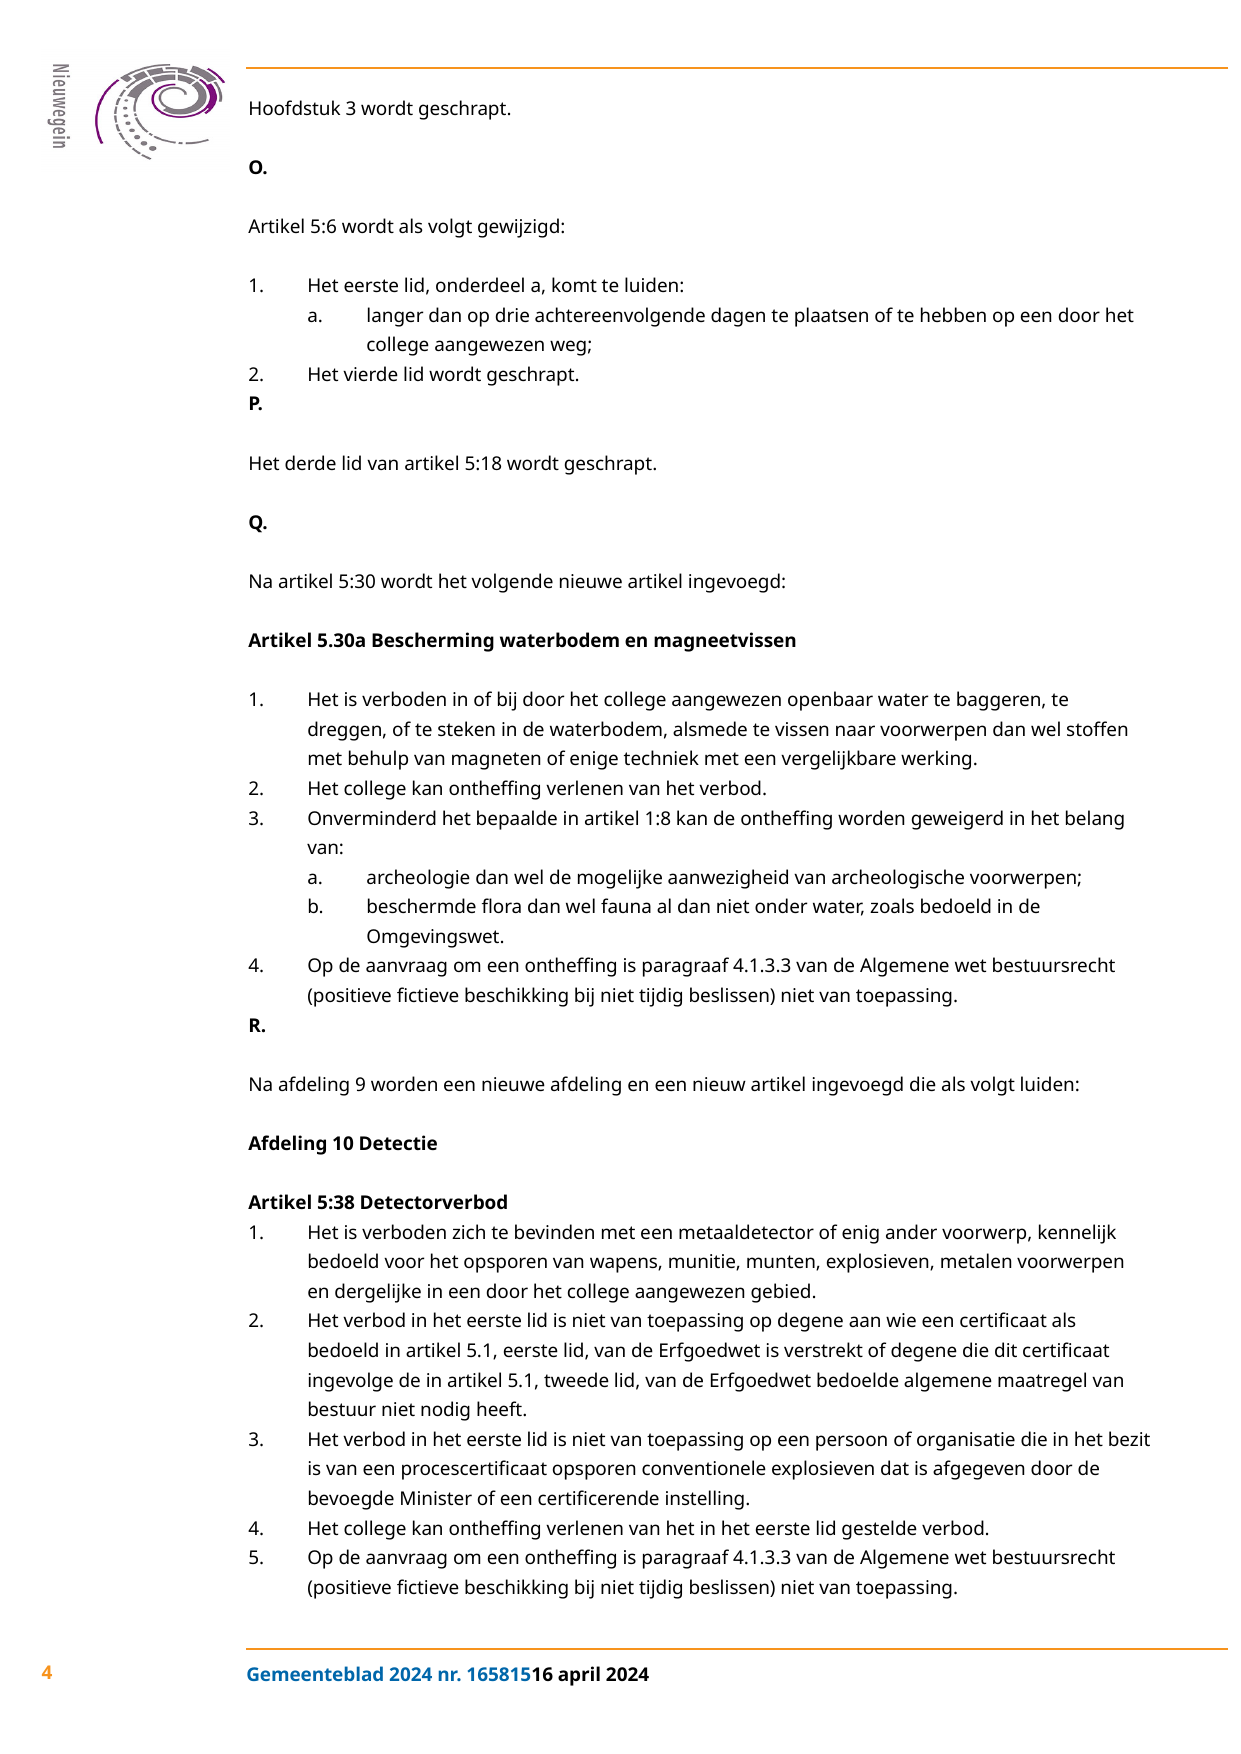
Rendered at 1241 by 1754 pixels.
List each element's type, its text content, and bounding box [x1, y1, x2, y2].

list Het verbod in het eerste lid is niet van toepassing op een persoon of organisatie die in het bezit is van een procescertificaat opsporen conventionele explosieven dat is afgegeven door de bevoegde Minister of een certificerende instelling. [248, 1426, 1152, 1511]
list Het vierde lid wordt geschrapt. [248, 361, 1152, 387]
text Het derde lid van artikel 5:18 wordt geschrapt. [248, 450, 1152, 476]
list Het verbod in het eerste lid is niet van toepassing op degene aan wie een certificaat als bedoeld in artikel 5.1, eerste lid, van de Erfgoedwet is verstrekt of degene die dit certificaat ingevolge de in artikel 5.1, tweede lid, van de Erfgoedwet bedoelde algemene maatregel van bestuur niet nodig heeft. [248, 1308, 1152, 1422]
text P. [248, 391, 1152, 416]
list Het eerste lid, onderdeel a, komt te luiden: [248, 272, 1152, 298]
list Het college kan ontheffing verlenen van het in het eerste lid gestelde verbod. [248, 1515, 1152, 1541]
list Het is verboden zich te bevinden met een metaaldetector of enig ander voorwerp, kennelijk bedoeld voor het opsporen van wapens, munitie, munten, explosieven, metalen voorwerpen en dergelijke in een door het college aangewezen gebied. [248, 1219, 1152, 1304]
text O. [248, 154, 1152, 180]
text Artikel 5.30a Bescherming waterbodem en magneetvissen [248, 627, 1152, 653]
list beschermde flora dan wel fauna al dan niet onder water, zoals bedoeld in de Omgevingswet. [307, 893, 1152, 949]
list Op de aanvraag om een ontheffing is paragraaf 4.1.3.3 van de Algemene wet bestuursrecht (positieve fictieve beschikking bij niet tijdig beslissen) niet van toepassing. [248, 953, 1152, 1008]
text Artikel 5:6 wordt als volgt gewijzigd: [248, 213, 1152, 239]
text R. [248, 1012, 1152, 1038]
text Na artikel 5:30 wordt het volgende nieuwe artikel ingevoegd: [248, 568, 1152, 594]
list archeologie dan wel de mogelijke aanwezigheid van archeologische voorwerpen; [307, 864, 1152, 890]
text Hoofdstuk 3 wordt geschrapt. [248, 95, 1152, 121]
list Het college kan ontheffing verlenen van het verbod. [248, 775, 1152, 801]
list Op de aanvraag om een ontheffing is paragraaf 4.1.3.3 van de Algemene wet bestuursrecht (positieve fictieve beschikking bij niet tijdig beslissen) niet van toepassing. [248, 1544, 1152, 1600]
picture [41, 47, 231, 172]
text Na afdeling 9 worden een nieuwe afdeling en een nieuw artikel ingevoegd die als volgt luiden: [248, 1071, 1152, 1097]
list Onverminderd het bepaalde in artikel 1:8 kan de ontheffing worden geweigerd in het belang van: [248, 805, 1152, 860]
text Q. [248, 509, 1152, 535]
text Artikel 5:38 Detectorverbod [248, 1189, 1152, 1215]
text Afdeling 10 Detectie [248, 1130, 1152, 1156]
list langer dan op drie achtereenvolgende dagen te plaatsen of te hebben op een door het college aangewezen weg; [307, 302, 1152, 357]
list Het is verboden in of bij door het college aangewezen openbaar water te baggeren, te dreggen, of te steken in de waterbodem, alsmede te vissen naar voorwerpen dan wel stoffen met behulp van magneten of enige techniek met een vergelijkbare werking. [248, 686, 1152, 771]
